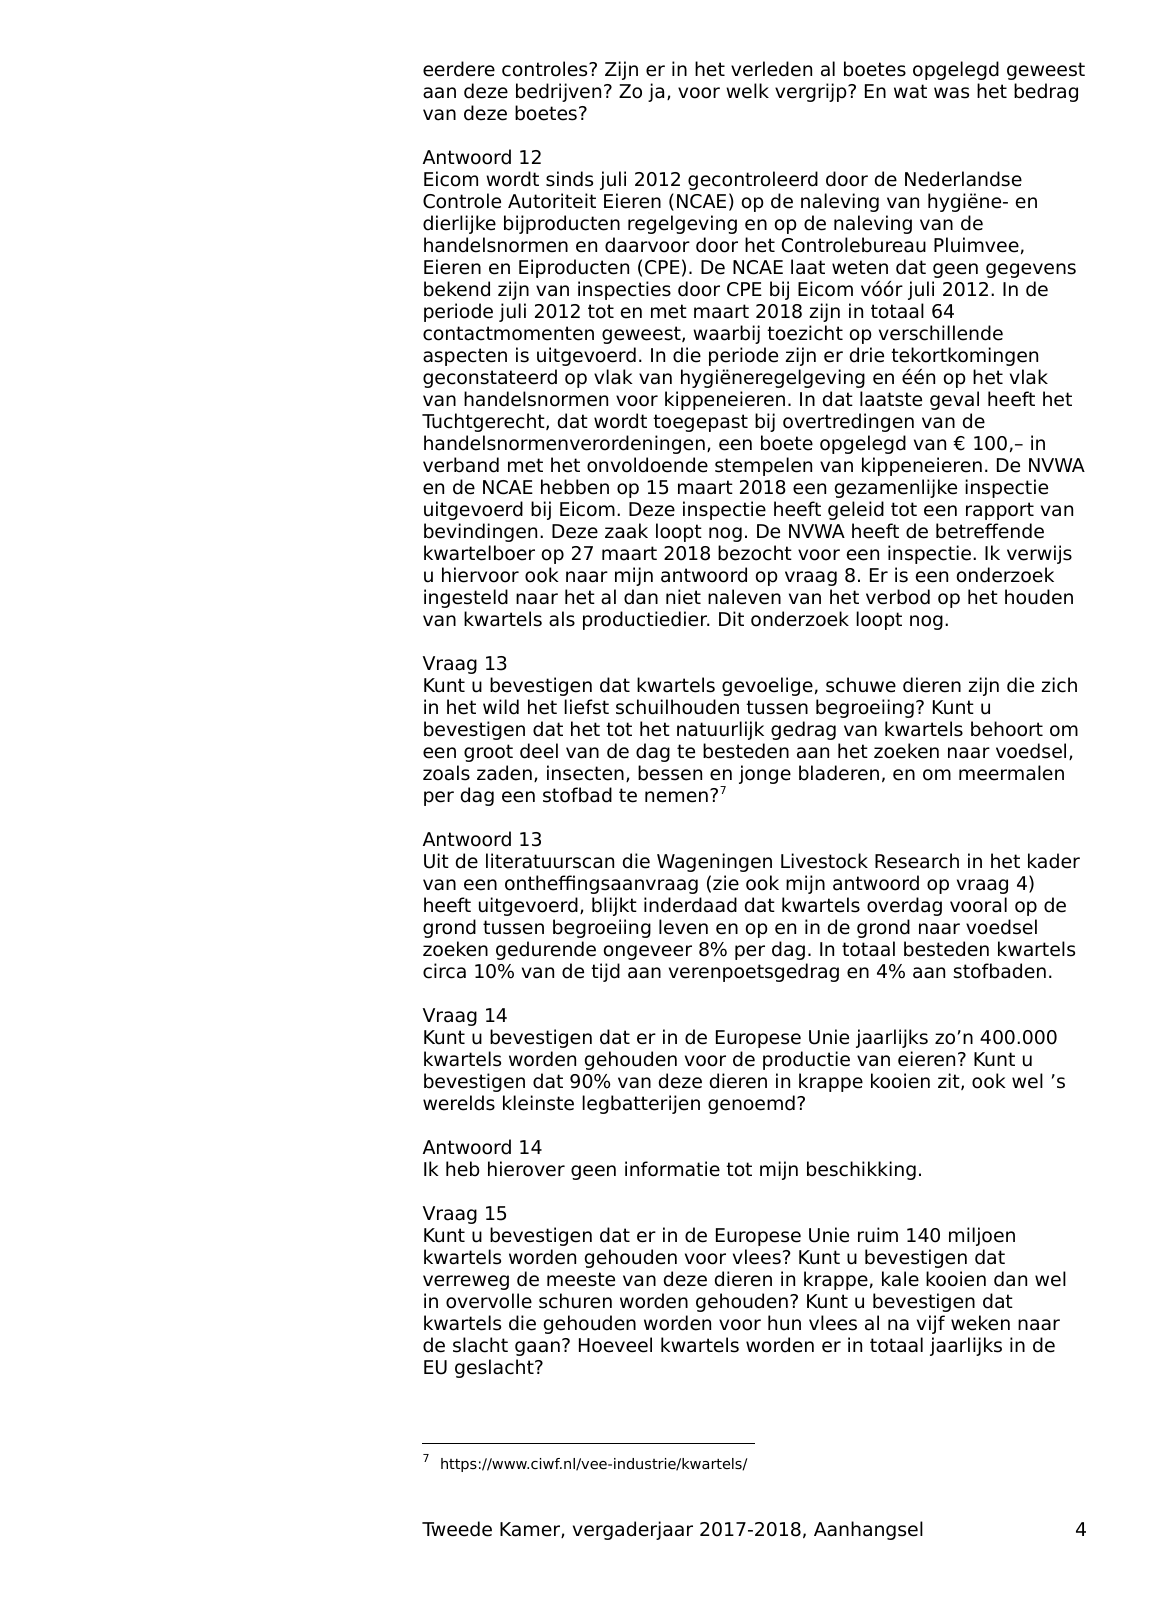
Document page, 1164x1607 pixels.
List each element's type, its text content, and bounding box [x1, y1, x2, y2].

text Antwoord 12 [422, 147, 1087, 169]
text Uit de literatuurscan die Wageningen Livestock Research in het kader van een ontheffingsaanvraag (zie ook mijn antwoord op vraag 4) heeft uitgevoerd, blijkt inderdaad dat kwartels overdag vooral op de grond tussen begroeiing leven en op en in de grond naar voedsel zoeken gedurende ongeveer 8% per dag. In totaal besteden kwartels circa 10% van de tijd aan verenpoetsgedrag en 4% aan stofbaden. [422, 851, 1087, 983]
text Vraag 15 [422, 1203, 1087, 1225]
text Eicom wordt sinds juli 2012 gecontroleerd door de Nederlandse Controle Autoriteit Eieren (NCAE) op de naleving van hygiëne- en dierlijke bijproducten regelgeving en op de naleving van de handelsnormen en daarvoor door het Controlebureau Pluimvee, Eieren en Eiproducten (CPE). De NCAE laat weten dat geen gegevens bekend zijn van inspecties door CPE bij Eicom vóór juli 2012. In de periode juli 2012 tot en met maart 2018 zijn in totaal 64 contactmomenten geweest, waarbij toezicht op verschillende aspecten is uitgevoerd. In die periode zijn er drie tekortkomingen geconstateerd op vlak van hygiëneregelgeving en één op het vlak van handelsnormen voor kippeneieren. In dat laatste geval heeft het Tuchtgerecht, dat wordt toegepast bij overtredingen van de handelsnormenverordeningen, een boete opgelegd van € 100,– in verband met het onvoldoende stempelen van kippeneieren. De NVWA en de NCAE hebben op 15 maart 2018 een gezamenlijke inspectie uitgevoerd bij Eicom. Deze inspectie heeft geleid tot een rapport van bevindingen. Deze zaak loopt nog. De NVWA heeft de betreffende kwartelboer op 27 maart 2018 bezocht voor een inspectie. Ik verwijs u hiervoor ook naar mijn antwoord op vraag 8. Er is een onderzoek ingesteld naar het al dan niet naleven van het verbod op het houden van kwartels als productiedier. Dit onderzoek loopt nog. [422, 169, 1087, 631]
text Kunt u bevestigen dat kwartels gevoelige, schuwe dieren zijn die zich in het wild het liefst schuilhouden tussen begroeiing? Kunt u bevestigen dat het tot het natuurlijk gedrag van kwartels behoort om een groot deel van de dag te besteden aan het zoeken naar voedsel, zoals zaden, insecten, bessen en jonge bladeren, en om meermalen per dag een stofbad te nemen? [422, 675, 1087, 807]
text Kunt u bevestigen dat er in de Europese Unie jaarlijks zo’n 400.000 kwartels worden gehouden voor de productie van eieren? Kunt u bevestigen dat 90% van deze dieren in krappe kooien zit, ook wel ’s werelds kleinste legbatterijen genoemd? [422, 1027, 1087, 1115]
text Vraag 13 [422, 653, 1087, 675]
text Antwoord 14 [422, 1137, 1087, 1159]
text eerdere controles? Zijn er in het verleden al boetes opgelegd geweest aan deze bedrijven? Zo ja, voor welk vergrijp? En wat was het bedrag van deze boetes? [422, 59, 1087, 125]
text Antwoord 13 [422, 829, 1087, 851]
text Kunt u bevestigen dat er in de Europese Unie ruim 140 miljoen kwartels worden gehouden voor vlees? Kunt u bevestigen dat verreweg de meeste van deze dieren in krappe, kale kooien dan wel in overvolle schuren worden gehouden? Kunt u bevestigen dat kwartels die gehouden worden voor hun vlees al na vijf weken naar de slacht gaan? Hoeveel kwartels worden er in totaal jaarlijks in de EU geslacht? [422, 1225, 1087, 1379]
text Ik heb hierover geen informatie tot mijn beschikking. [422, 1159, 1087, 1181]
text https://www.ciwf.nl/vee-industrie/kwartels/ [422, 1452, 1087, 1474]
text Vraag 14 [422, 1005, 1087, 1027]
